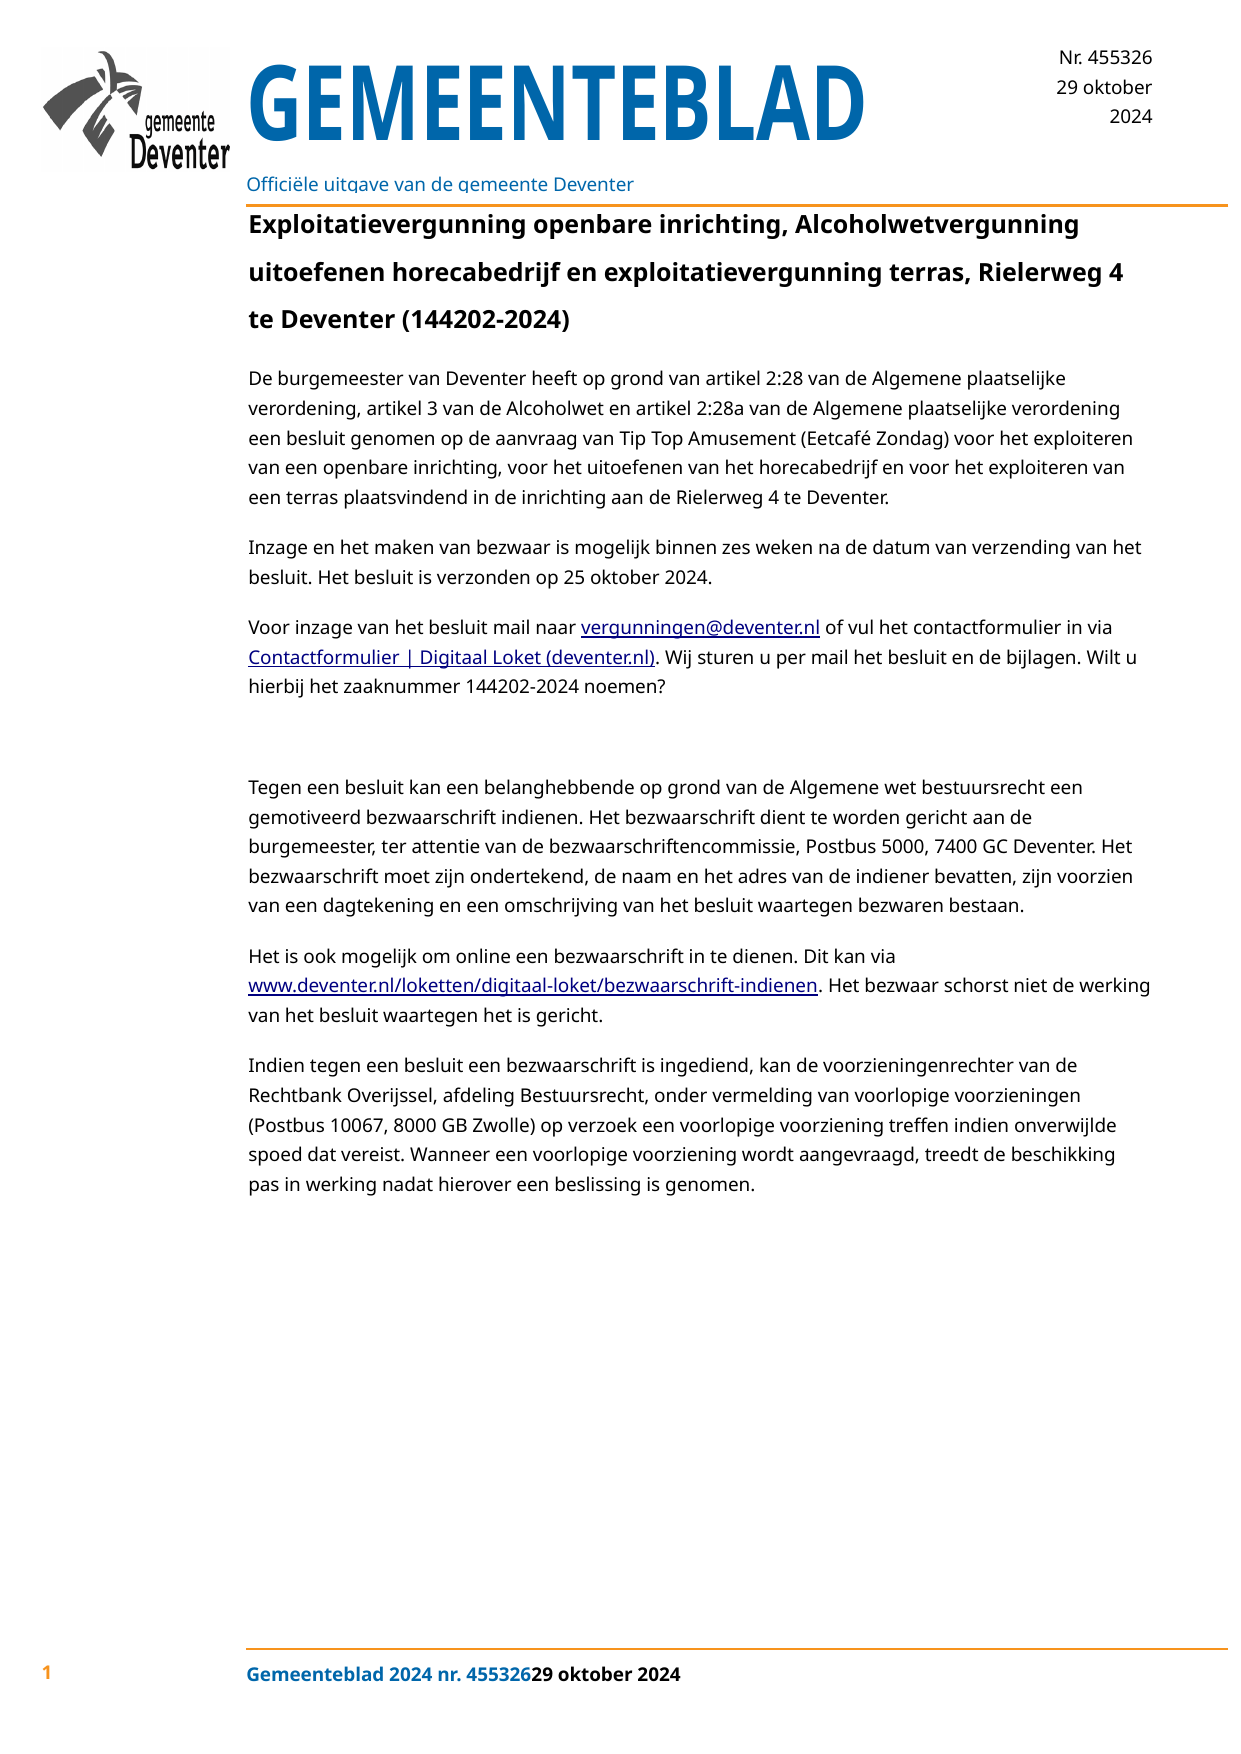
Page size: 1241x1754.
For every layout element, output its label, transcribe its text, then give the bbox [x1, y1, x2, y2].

text Indien tegen een besluit een bezwaarschrift is ingediend, kan de voorzieningenrechter van de Rechtbank Overijssel, afdeling Bestuursrecht, onder vermelding van voorlopige voorzieningen (Postbus 10067, 8000 GB Zwolle) op verzoek een voorlopige voorziening treffen indien onverwijlde spoed dat vereist. Wanneer een voorlopige voorziening wordt aangevraagd, treedt de beschikking pas in werking nadat hierover een beslissing is genomen. [248, 1053, 1152, 1197]
text Inzage en het maken van bezwaar is mogelijk binnen zes weken na de datum van verzending van het besluit. Het besluit is verzonden op 25 oktober 2024. [248, 534, 1152, 589]
text De burgemeester van Deventer heeft op grond van artikel 2:28 van de Algemene plaatselijke verordening, artikel 3 van de Alcoholwet en artikel 2:28a van de Algemene plaatselijke verordening een besluit genomen op de aanvraag van Tip Top Amusement (Eetcafé Zondag) voor het exploiteren van een openbare inrichting, voor het uitoefenen van het horecabedrijf en voor het exploiteren van een terras plaatsvindend in de inrichting aan de Rielerweg 4 te Deventer. [248, 366, 1152, 509]
text Exploitatievergunning openbare inrichting, Alcoholwetvergunning uitoefenen horecabedrijf en exploitatievergunning terras, Rielerweg 4 te Deventer (144202-2024) [248, 207, 1152, 336]
text Tegen een besluit kan een belanghebbende op grond van de Algemene wet bestuursrecht een gemotiveerd bezwaarschrift indienen. Het bezwaarschrift dient te worden gericht aan de burgemeester, ter attentie van de bezwaarschriftencommissie, Postbus 5000, 7400 GC Deventer. Het bezwaarschrift moet zijn ondertekend, de naam en het adres van de indiener bevatten, zijn voorzien van een dagtekening en een omschrijving van het besluit waartegen bezwaren bestaan. [248, 774, 1152, 918]
text Het is ook mogelijk om online een bezwaarschrift in te dienen. Dit kan via www.deventer.nl/loketten/digitaal-loket/bezwaarschrift-indienen. Het bezwaar schorst niet de werking van het besluit waartegen het is gericht. [248, 943, 1152, 1028]
picture [41, 47, 231, 172]
text Voor inzage van het besluit mail naar vergunningen@deventer.nl of vul het contactformulier in via Contactformulier | Digitaal Loket (deventer.nl). Wij sturen u per mail het besluit en de bijlagen. Wilt u hierbij het zaaknummer 144202-2024 noemen? [248, 614, 1152, 699]
